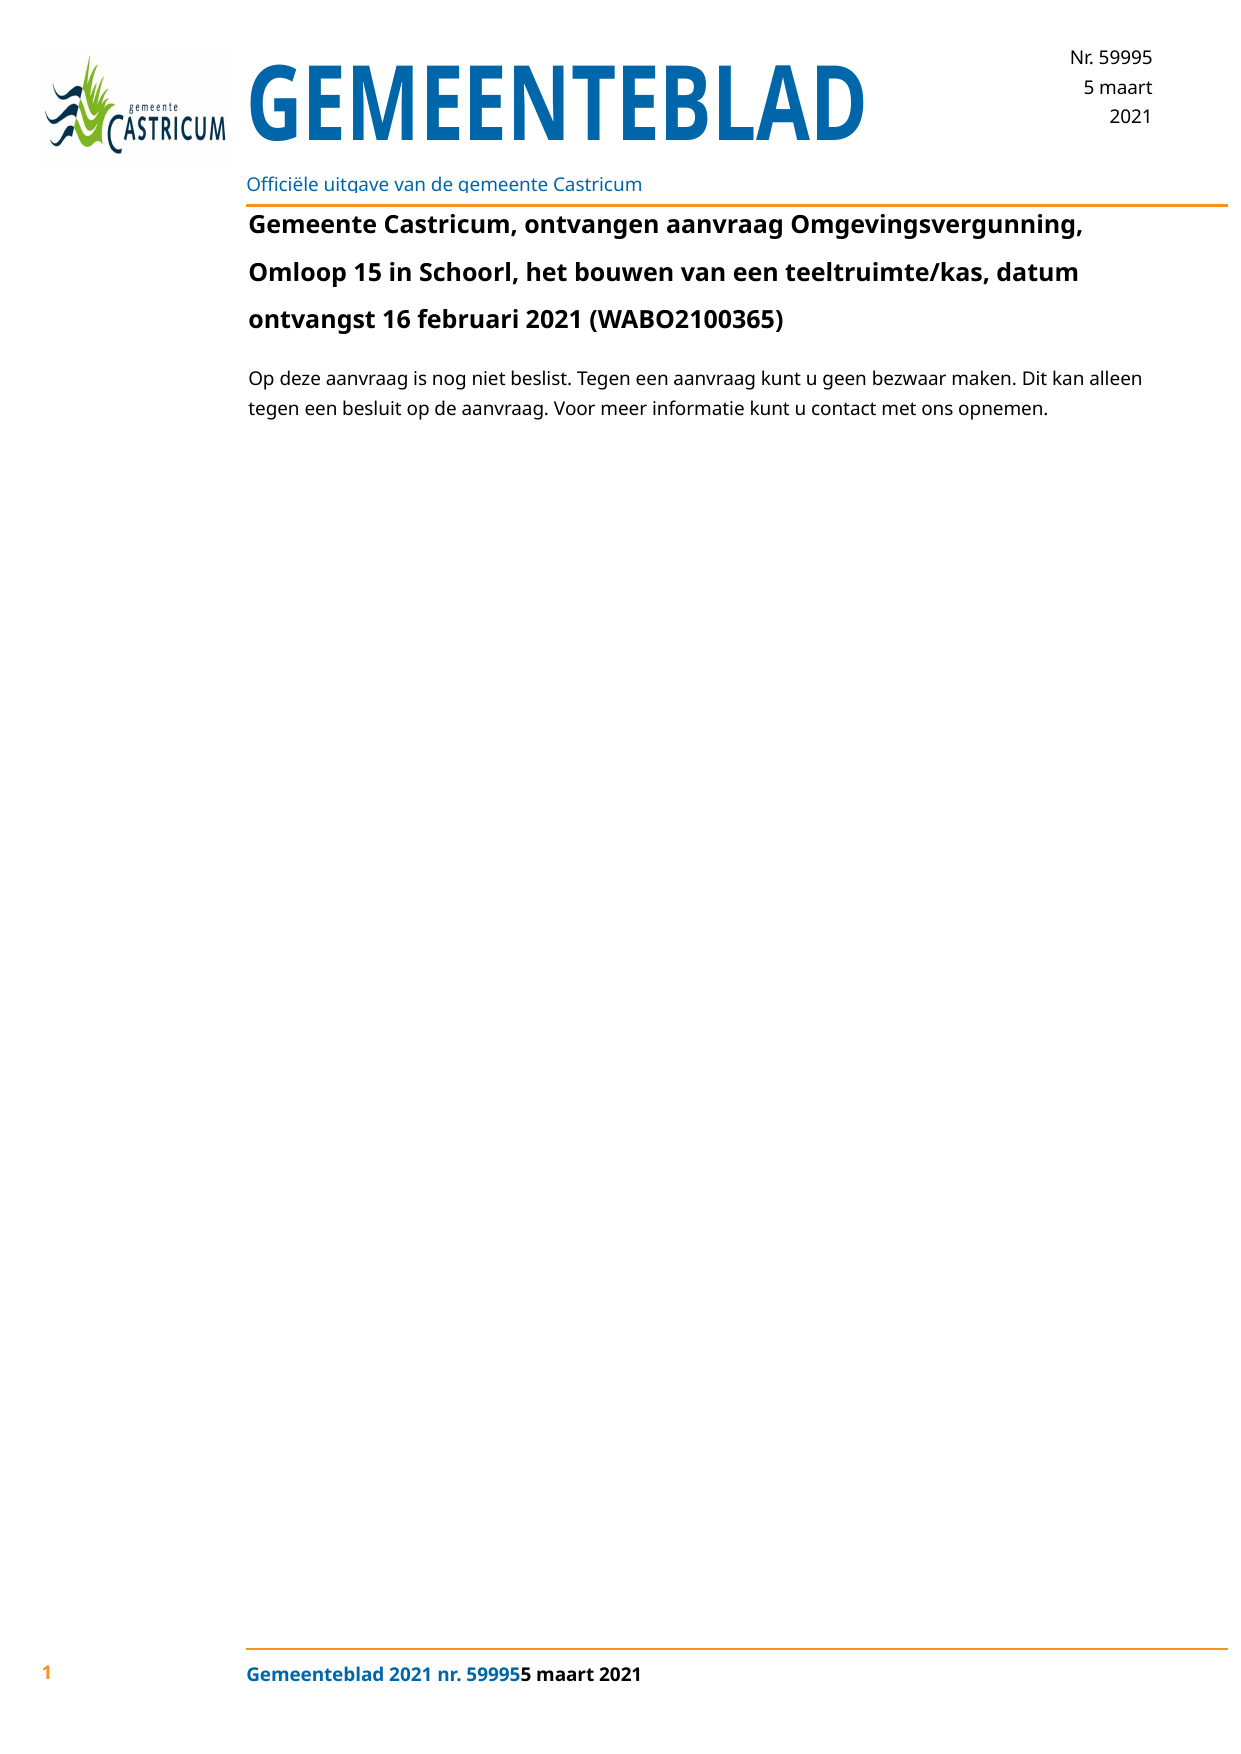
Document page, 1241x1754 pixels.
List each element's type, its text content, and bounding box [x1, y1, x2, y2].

text Op deze aanvraag is nog niet beslist. Tegen een aanvraag kunt u geen bezwaar maken. Dit kan alleen tegen een besluit op de aanvraag. Voor meer informatie kunt u contact met ons opnemen. [248, 366, 1152, 421]
text Gemeente Castricum, ontvangen aanvraag Omgevingsvergunning, Omloop 15 in Schoorl, het bouwen van een teeltruimte/kas, datum ontvangst 16 februari 2021 (WABO2100365) [248, 207, 1152, 336]
picture [41, 47, 231, 172]
